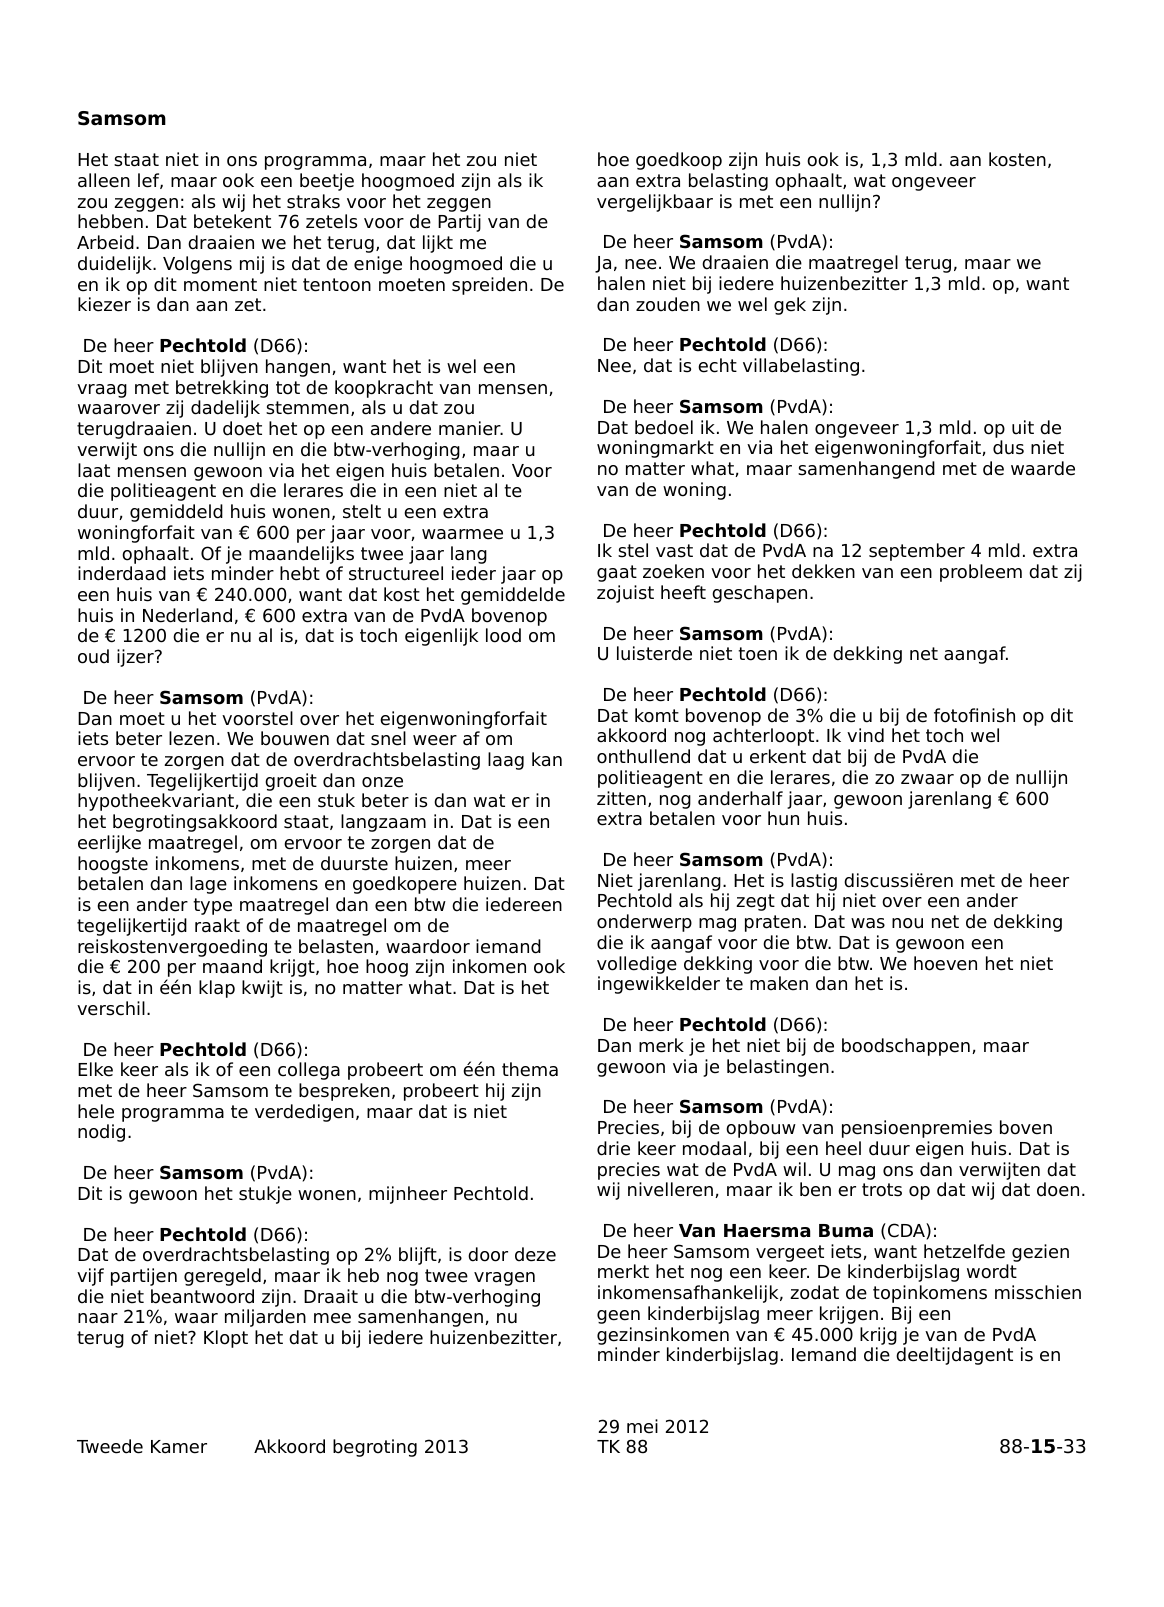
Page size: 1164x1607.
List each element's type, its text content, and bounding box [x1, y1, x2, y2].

text Dan merk je het niet bij de boodschappen, maar gewoon via je belastingen. [596, 1036, 1087, 1077]
text Precies, bij de opbouw van pensioenpremies boven drie keer modaal, bij een heel duur eigen huis. Dat is precies wat de PvdA wil. U mag ons dan verwijten dat wij nivelleren, maar ik ben er trots op dat wij dat doen. [596, 1118, 1087, 1201]
text Het staat niet in ons programma, maar het zou niet alleen lef, maar ook een beetje hoogmoed zijn als ik zou zeggen: als wij het straks voor het zeggen hebben. Dat betekent 76 zetels voor de Partij van de Arbeid. Dan draaien we het terug, dat lijkt me duidelijk. Volgens mij is dat de enige hoogmoed die u en ik op dit moment niet tentoon moeten spreiden. De kiezer is dan aan zet. [77, 150, 567, 316]
text Dat de overdrachtsbelasting op 2% blijft, is door deze vijf partijen geregeld, maar ik heb nog twee vragen die niet beantwoord zijn. Draait u die btw-verhoging naar 21%, waar miljarden mee samenhangen, nu terug of niet? Klopt het dat u bij iedere huizenbezitter, [77, 1245, 567, 1349]
text De heer Samsom (PvdA): [596, 1097, 1087, 1118]
text Dat komt bovenop de 3% die u bij de fotofinish op dit akkoord nog achterloopt. Ik vind het toch wel onthullend dat u erkent dat bij de PvdA die politieagent en die lerares, die zo zwaar op de nullijn zitten, nog anderhalf jaar, gewoon jarenlang € 600 extra betalen voor hun huis. [596, 706, 1087, 830]
text De heer Pechtold (D66): [77, 1224, 567, 1245]
text De heer Van Haersma Buma (CDA): [596, 1221, 1087, 1242]
text Dat bedoel ik. We halen ongeveer 1,3 mld. op uit de woningmarkt en via het eigenwoningforfait, dus niet no matter what, maar samenhangend met de waarde van de woning. [596, 417, 1087, 500]
text De heer Pechtold (D66): [77, 336, 567, 357]
text De heer Samsom (PvdA): [596, 397, 1087, 417]
text De heer Samsom (PvdA): [77, 688, 567, 708]
text Dit moet niet blijven hangen, want het is wel een vraag met betrekking tot de koopkracht van mensen, waarover zij dadelijk stemmen, als u dat zou terugdraaien. U doet het op een andere manier. U verwijt ons die nullijn en die btw-verhoging, maar u laat mensen gewoon via het eigen huis betalen. Voor die politieagent en die lerares die in een niet al te duur, gemiddeld huis wonen, stelt u een extra woningforfait van € 600 per jaar voor, waarmee u 1,3 mld. ophaalt. Of je maandelijks twee jaar lang inderdaad iets minder hebt of structureel ieder jaar op een huis van € 240.000, want dat kost het gemiddelde huis in Nederland, € 600 extra van de PvdA bovenop de € 1200 die er nu al is, dat is toch eigenlijk lood om oud ijzer? [77, 357, 567, 668]
text De heer Pechtold (D66): [77, 1039, 567, 1060]
text De heer Pechtold (D66): [596, 520, 1087, 541]
text Elke keer als ik of een collega probeert om één thema met de heer Samsom te bespreken, probeert hij zijn hele programma te verdedigen, maar dat is niet nodig. [77, 1060, 567, 1143]
text De heer Samsom (PvdA): [596, 623, 1087, 644]
text De heer Samsom (PvdA): [77, 1163, 567, 1184]
text De heer Pechtold (D66): [596, 335, 1087, 356]
text U luisterde niet toen ik de dekking net aangaf. [596, 644, 1087, 665]
text Niet jarenlang. Het is lastig discussiëren met de heer Pechtold als hij zegt dat hij niet over een ander onderwerp mag praten. Dat was nou net de dekking die ik aangaf voor die btw. Dat is gewoon een volledige dekking voor die btw. We hoeven het niet ingewikkelder te maken dan het is. [596, 871, 1087, 995]
text Ja, nee. We draaien die maatregel terug, maar we halen niet bij iedere huizenbezitter 1,3 mld. op, want dan zouden we wel gek zijn. [596, 253, 1087, 315]
text De heer Pechtold (D66): [596, 1015, 1087, 1036]
text hoe goedkoop zijn huis ook is, 1,3 mld. aan kosten, aan extra belasting ophaalt, wat ongeveer vergelijkbaar is met een nullijn? [596, 150, 1087, 212]
text De heer Samsom (PvdA): [596, 850, 1087, 871]
text De heer Pechtold (D66): [596, 685, 1087, 706]
text Dan moet u het voorstel over het eigenwoningforfait iets beter lezen. We bouwen dat snel weer af om ervoor te zorgen dat de overdrachtsbelasting laag kan blijven. Tegelijkertijd groeit dan onze hypotheekvariant, die een stuk beter is dan wat er in het begrotingsakkoord staat, langzaam in. Dat is een eerlijke maatregel, om ervoor te zorgen dat de hoogste inkomens, met de duurste huizen, meer betalen dan lage inkomens en goedkopere huizen. Dat is een ander type maatregel dan een btw die iedereen tegelijkertijd raakt of de maatregel om de reiskostenvergoeding te belasten, waardoor iemand die € 200 per maand krijgt, hoe hoog zijn inkomen ook is, dat in één klap kwijt is, no matter what. Dat is het verschil. [77, 708, 567, 1019]
text Dit is gewoon het stukje wonen, mijnheer Pechtold. [77, 1184, 567, 1204]
text De heer Samsom (PvdA): [596, 232, 1087, 253]
text Nee, dat is echt villabelasting. [596, 356, 1087, 377]
text De heer Samsom vergeet iets, want hetzelfde gezien merkt het nog een keer. De kinderbijslag wordt inkomensafhankelijk, zodat de topinkomens misschien geen kinderbijslag meer krijgen. Bij een gezinsinkomen van € 45.000 krijg je van de PvdA minder kinderbijslag. Iemand die deeltijdagent is en [596, 1242, 1087, 1366]
text Ik stel vast dat de PvdA na 12 september 4 mld. extra gaat zoeken voor het dekken van een probleem dat zij zojuist heeft geschapen. [596, 541, 1087, 603]
